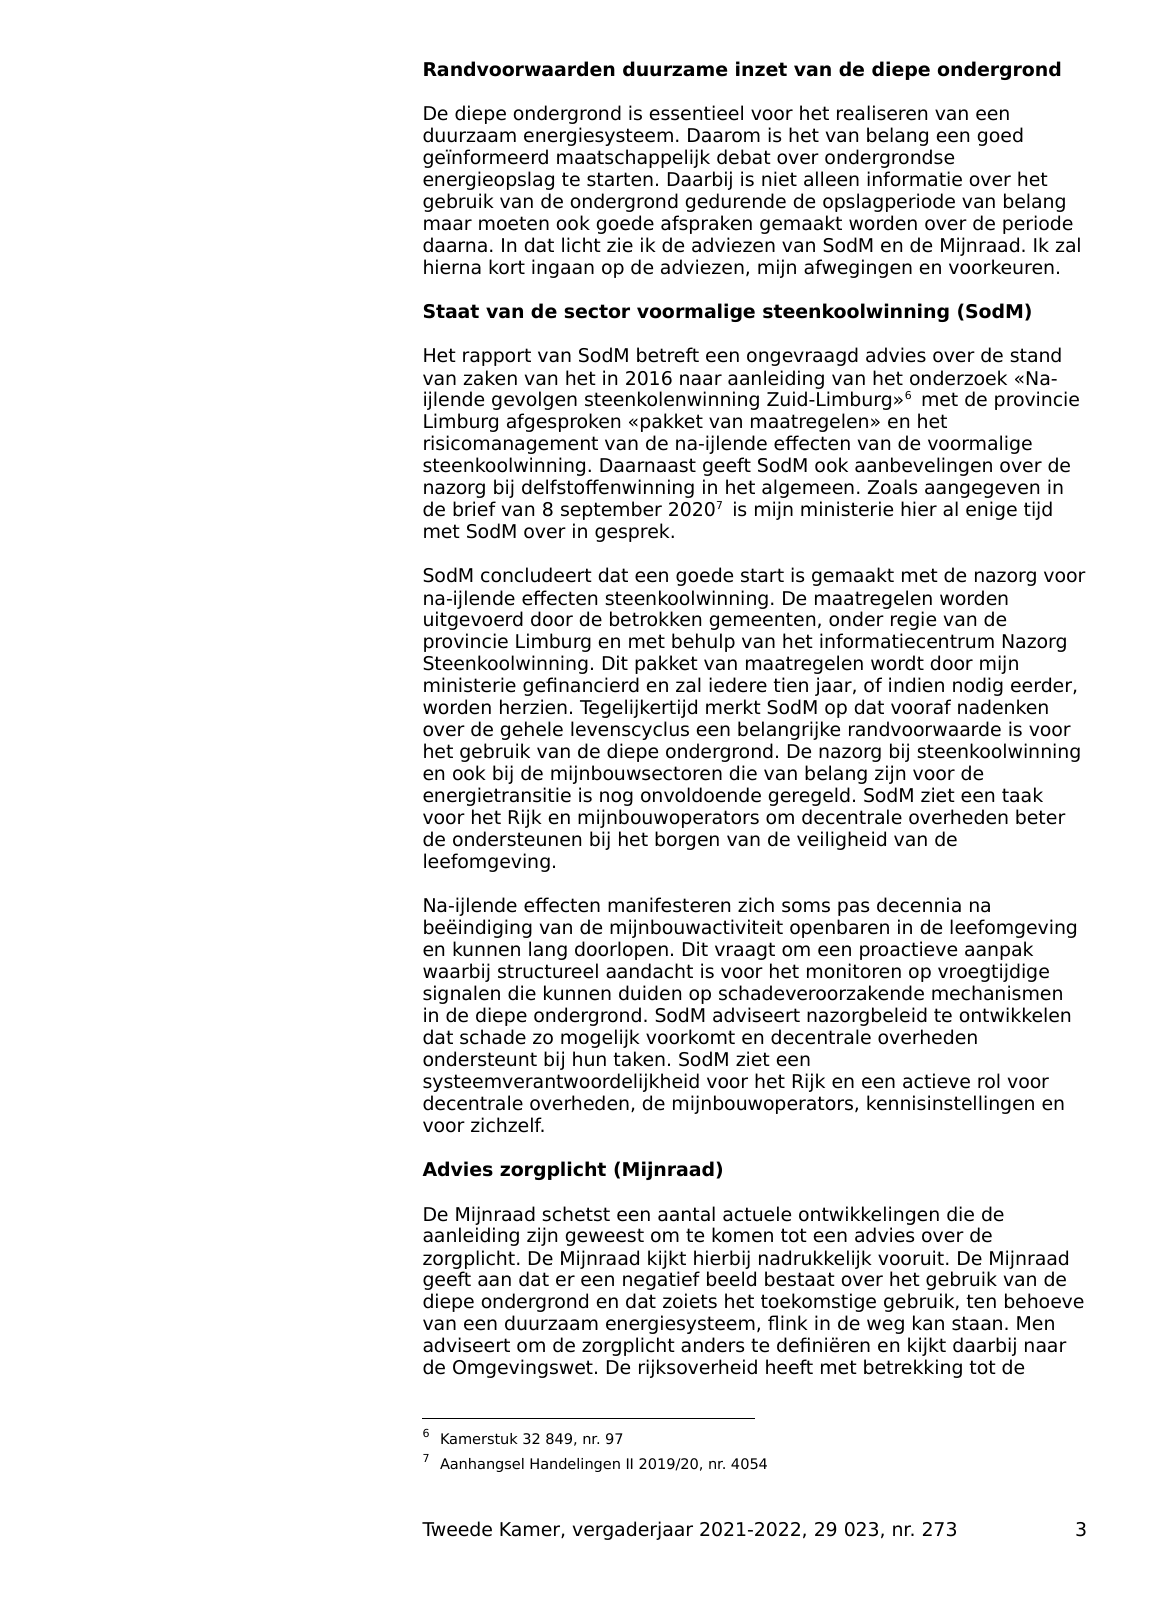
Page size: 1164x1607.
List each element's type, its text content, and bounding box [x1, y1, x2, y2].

text De diepe ondergrond is essentieel voor het realiseren van een duurzaam energiesysteem. Daarom is het van belang een goed geïnformeerd maatschappelijk debat over ondergrondse energieopslag te starten. Daarbij is niet alleen informatie over het gebruik van de ondergrond gedurende de opslagperiode van belang maar moeten ook goede afspraken gemaakt worden over de periode daarna. In dat licht zie ik de adviezen van SodM en de Mijnraad. Ik zal hierna kort ingaan op de adviezen, mijn afwegingen en voorkeuren. [422, 103, 1087, 279]
subtitle Randvoorwaarden duurzame inzet van de diepe ondergrond [422, 59, 1087, 81]
text Kamerstuk 32 849, nr. 97 [422, 1427, 1087, 1449]
text Na-ijlende effecten manifesteren zich soms pas decennia na beëindiging van de mijnbouwactiviteit openbaren in de leefomgeving en kunnen lang doorlopen. Dit vraagt om een proactieve aanpak waarbij structureel aandacht is voor het monitoren op vroegtijdige signalen die kunnen duiden op schadeveroorzakende mechanismen in de diepe ondergrond. SodM adviseert nazorgbeleid te ontwikkelen dat schade zo mogelijk voorkomt en decentrale overheden ondersteunt bij hun taken. SodM ziet een systeemverantwoordelijkheid voor het Rijk en een actieve rol voor decentrale overheden, de mijnbouwoperators, kennisinstellingen en voor zichzelf. [422, 895, 1087, 1137]
text SodM concludeert dat een goede start is gemaakt met de nazorg voor na-ijlende effecten steenkoolwinning. De maatregelen worden uitgevoerd door de betrokken gemeenten, onder regie van de provincie Limburg en met behulp van het informatiecentrum Nazorg Steenkoolwinning. Dit pakket van maatregelen wordt door mijn ministerie gefinancierd en zal iedere tien jaar, of indien nodig eerder, worden herzien. Tegelijkertijd merkt SodM op dat vooraf nadenken over de gehele levenscyclus een belangrijke randvoorwaarde is voor het gebruik van de diepe ondergrond. De nazorg bij steenkoolwinning en ook bij de mijnbouwsectoren die van belang zijn voor de energietransitie is nog onvoldoende geregeld. SodM ziet een taak voor het Rijk en mijnbouwoperators om decentrale overheden beter de ondersteunen bij het borgen van de veiligheid van de leefomgeving. [422, 565, 1087, 873]
text De Mijnraad schetst een aantal actuele ontwikkelingen die de aanleiding zijn geweest om te komen tot een advies over de zorgplicht. De Mijnraad kijkt hierbij nadrukkelijk vooruit. De Mijnraad geeft aan dat er een negatief beeld bestaat over het gebruik van de diepe ondergrond en dat zoiets het toekomstige gebruik, ten behoeve van een duurzaam energiesysteem, flink in de weg kan staan. Men adviseert om de zorgplicht anders te definiëren en kijkt daarbij naar de Omgevingswet. De rijksoverheid heeft met betrekking tot de [422, 1203, 1087, 1379]
text Aanhangsel Handelingen II 2019/20, nr. 4054 [422, 1452, 1087, 1474]
text Het rapport van SodM betreft een ongevraagd advies over de stand van zaken van het in 2016 naar aanleiding van het onderzoek «Na-ijlende gevolgen steenkolenwinning Zuid-Limburg» met de provincie Limburg afgesproken «pakket van maatregelen» en het risicomanagement van de na-ijlende effecten van de voormalige steenkoolwinning. Daarnaast geeft SodM ook aanbevelingen over de nazorg bij delfstoffenwinning in het algemeen. Zoals aangegeven in de brief van 8 september 2020 is mijn ministerie hier al enige tijd met SodM over in gesprek. [422, 345, 1087, 543]
subtitle Staat van de sector voormalige steenkoolwinning (SodM) [422, 301, 1087, 323]
subtitle Advies zorgplicht (Mijnraad) [422, 1159, 1087, 1181]
